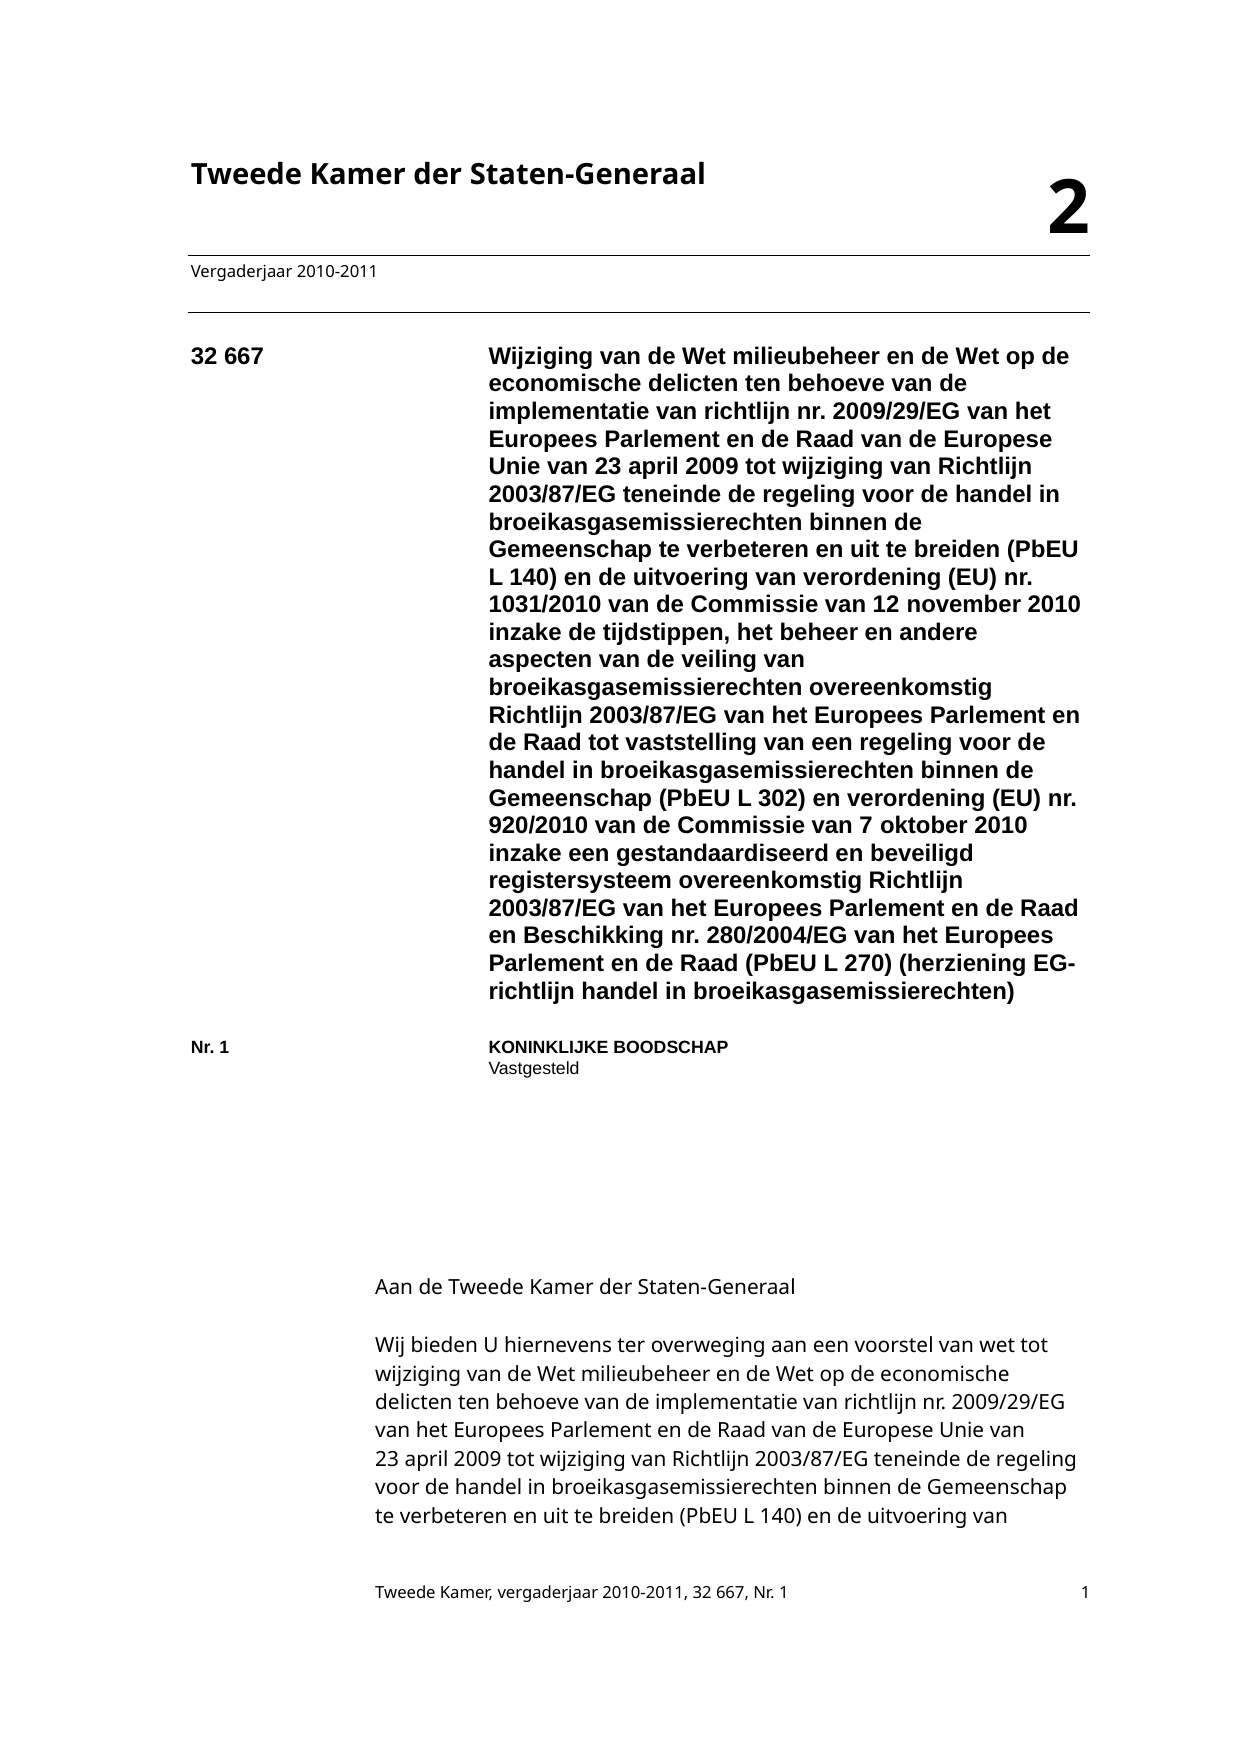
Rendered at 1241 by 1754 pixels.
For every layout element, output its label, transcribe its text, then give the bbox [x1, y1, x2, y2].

table_cell Vergaderjaar 2010-2011 [188, 256, 485, 312]
table_cell [485, 256, 1090, 312]
table_header 2 [910, 150, 1090, 255]
table_header Tweede Kamer der Staten-Generaal [188, 150, 909, 255]
table_cell Nr. 1 [188, 1034, 485, 1153]
table_cell 32 667 [188, 339, 485, 1034]
table_cell KONINKLIJKE BOODSCHAP Vastgesteld [485, 1034, 1090, 1153]
table_cell Wijziging van de Wet milieubeheer en de Wet op de economische delicten ten behoeve van de implementatie van richtlijn nr. 2009/29/EG van het Europees Parlement en de Raad van de Europese Unie van 23 april 2009 tot wijziging van Richtlijn 2003/87/EG teneinde de regeling voor de handel in broeikasgasemissierechten binnen de Gemeenschap te verbeteren en uit te breiden (PbEU L 140) en de uitvoering van verordening (EU) nr. 1031/2010 van de Commissie van 12 november 2010 inzake de tijdstippen, het beheer en andere aspecten van de veiling van broeikasgasemissierechten overeenkomstig Richtlijn 2003/87/EG van het Europees Parlement en de Raad tot vaststelling van een regeling voor de handel in broeikasgasemissierechten binnen de Gemeenschap (PbEU L 302) en verordening (EU) nr. 920/2010 van de Commissie van 7 oktober 2010 inzake een gestandaardiseerd en beveiligd registersysteem overeenkomstig Richtlijn 2003/87/EG van het Europees Parlement en de Raad en Beschikking nr. 280/2004/EG van het Europees Parlement en de Raad (PbEU L 270) (herziening EG-richtlijn handel in broeikasgasemissierechten) [485, 339, 1090, 1034]
table_cell [188, 313, 485, 339]
text Wij bieden U hiernevens ter overweging aan een voorstel van wet tot wijziging van de Wet milieubeheer en de Wet op de economische delicten ten behoeve van de implementatie van richtlijn nr. 2009/29/EG van het Europees Parlement en de Raad van de Europese Unie van 23 april 2009 tot wijziging van Richtlijn 2003/87/EG teneinde de regeling voor de handel in broeikasgasemissierechten binnen de Gemeenschap te verbeteren en uit te breiden (PbEU L 140) en de uitvoering van [375, 1330, 1090, 1529]
table_cell [485, 313, 1090, 339]
text Aan de Tweede Kamer der Staten-Generaal [375, 1272, 1090, 1300]
